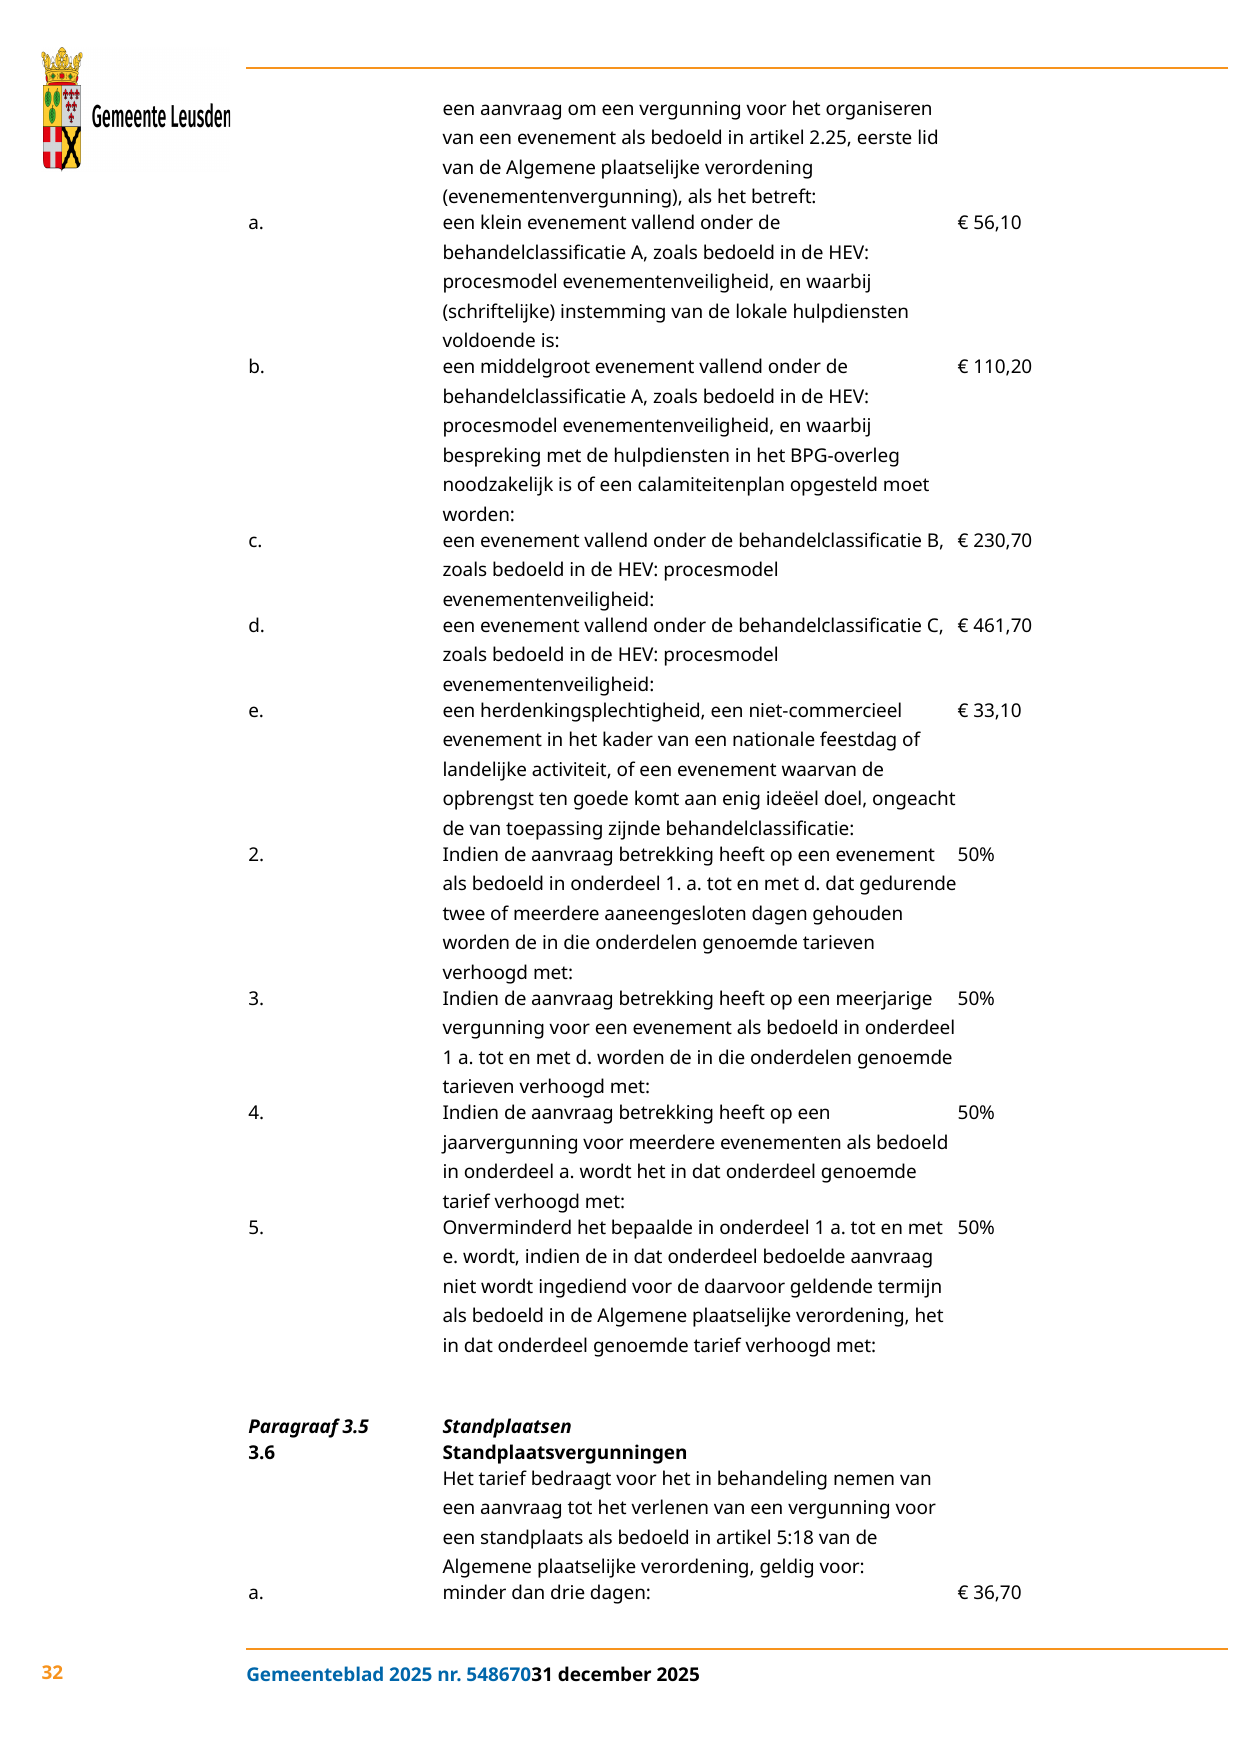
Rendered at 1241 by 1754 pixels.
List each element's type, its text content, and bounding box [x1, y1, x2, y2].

table_cell d. [248, 612, 442, 697]
table_cell een herdenkingsplechtigheid, een niet-commercieel evenement in het kader van een nationale feestdag of landelijke activiteit, of een evenement waarvan de opbrengst ten goede komt aan enig ideëel doel, ongeacht de van toepassing zijnde behandelclassificatie: [442, 697, 957, 841]
table_cell [958, 1465, 1152, 1579]
table_cell 50% [958, 1214, 1152, 1358]
table_cell 50% [958, 1099, 1152, 1214]
table_cell een klein evenement vallend onder de behandelclassificatie A, zoals bedoeld in de HEV: procesmodel evenementenveiligheid, en waarbij (schriftelijke) instemming van de lokale hulpdiensten voldoende is: [442, 209, 957, 353]
table_cell € 110,20 [958, 353, 1152, 527]
table_cell [248, 1465, 442, 1579]
table_cell a. [248, 209, 442, 353]
table_cell een aanvraag om een vergunning voor het organiseren van een evenement als bedoeld in artikel 2.25, eerste lid van de Algemene plaatselijke verordening (evenementenvergunning), als het betreft: [442, 95, 957, 209]
table_cell Het tarief bedraagt voor het in behandeling nemen van een aanvraag tot het verlenen van een vergunning voor een standplaats als bedoeld in artikel 5:18 van de Algemene plaatselijke verordening, geldig voor: [442, 1465, 957, 1579]
table_cell een evenement vallend onder de behandelclassificatie B, zoals bedoeld in de HEV: procesmodel evenementenveiligheid: [442, 527, 957, 612]
table_cell een middelgroot evenement vallend onder de behandelclassificatie A, zoals bedoeld in de HEV: procesmodel evenementenveiligheid, en waarbij bespreking met de hulpdiensten in het BPG-overleg noodzakelijk is of een calamiteitenplan opgesteld moet worden: [442, 353, 957, 527]
table_cell Onverminderd het bepaalde in onderdeel 1 a. tot en met e. wordt, indien de in dat onderdeel bedoelde aanvraag niet wordt ingediend voor de daarvoor geldende termijn als bedoeld in de Algemene plaatselijke verordening, het in dat onderdeel genoemde tarief verhoogd met: [442, 1214, 957, 1358]
table_cell € 461,70 [958, 612, 1152, 697]
table_cell 50% [958, 985, 1152, 1099]
table_cell € 36,70 [958, 1579, 1152, 1605]
table_cell [958, 1413, 1152, 1439]
table_cell Paragraaf 3.5 [248, 1413, 442, 1439]
table_cell [958, 1358, 1152, 1413]
table_cell [958, 1439, 1152, 1465]
table_cell € 56,10 [958, 209, 1152, 353]
table_cell 2. [248, 841, 442, 985]
table_cell [958, 95, 1152, 209]
table_cell [442, 1358, 957, 1413]
table_cell Standplaatsvergunningen [442, 1439, 957, 1465]
table_cell een evenement vallend onder de behandelclassificatie C, zoals bedoeld in de HEV: procesmodel evenementenveiligheid: [442, 612, 957, 697]
table_cell 5. [248, 1214, 442, 1358]
table_cell 50% [958, 841, 1152, 985]
table_cell minder dan drie dagen: [442, 1579, 957, 1605]
table_cell € 230,70 [958, 527, 1152, 612]
table_cell 3. [248, 985, 442, 1099]
table_cell [248, 1358, 442, 1413]
table_cell Indien de aanvraag betrekking heeft op een jaarvergunning voor meerdere evenementen als bedoeld in onderdeel a. wordt het in dat onderdeel genoemde tarief verhoogd met: [442, 1099, 957, 1214]
table_cell b. [248, 353, 442, 527]
table_cell 3.6 [248, 1439, 442, 1465]
table_cell c. [248, 527, 442, 612]
table_cell € 33,10 [958, 697, 1152, 841]
table_cell 4. [248, 1099, 442, 1214]
table_cell a. [248, 1579, 442, 1605]
table_cell [248, 95, 442, 209]
picture [41, 47, 231, 172]
table_cell e. [248, 697, 442, 841]
table_cell Indien de aanvraag betrekking heeft op een meerjarige vergunning voor een evenement als bedoeld in onderdeel 1 a. tot en met d. worden de in die onderdelen genoemde tarieven verhoogd met: [442, 985, 957, 1099]
table_cell Standplaatsen [442, 1413, 957, 1439]
table_cell Indien de aanvraag betrekking heeft op een evenement als bedoeld in onderdeel 1. a. tot en met d. dat gedurende twee of meerdere aaneengesloten dagen gehouden worden de in die onderdelen genoemde tarieven verhoogd met: [442, 841, 957, 985]
